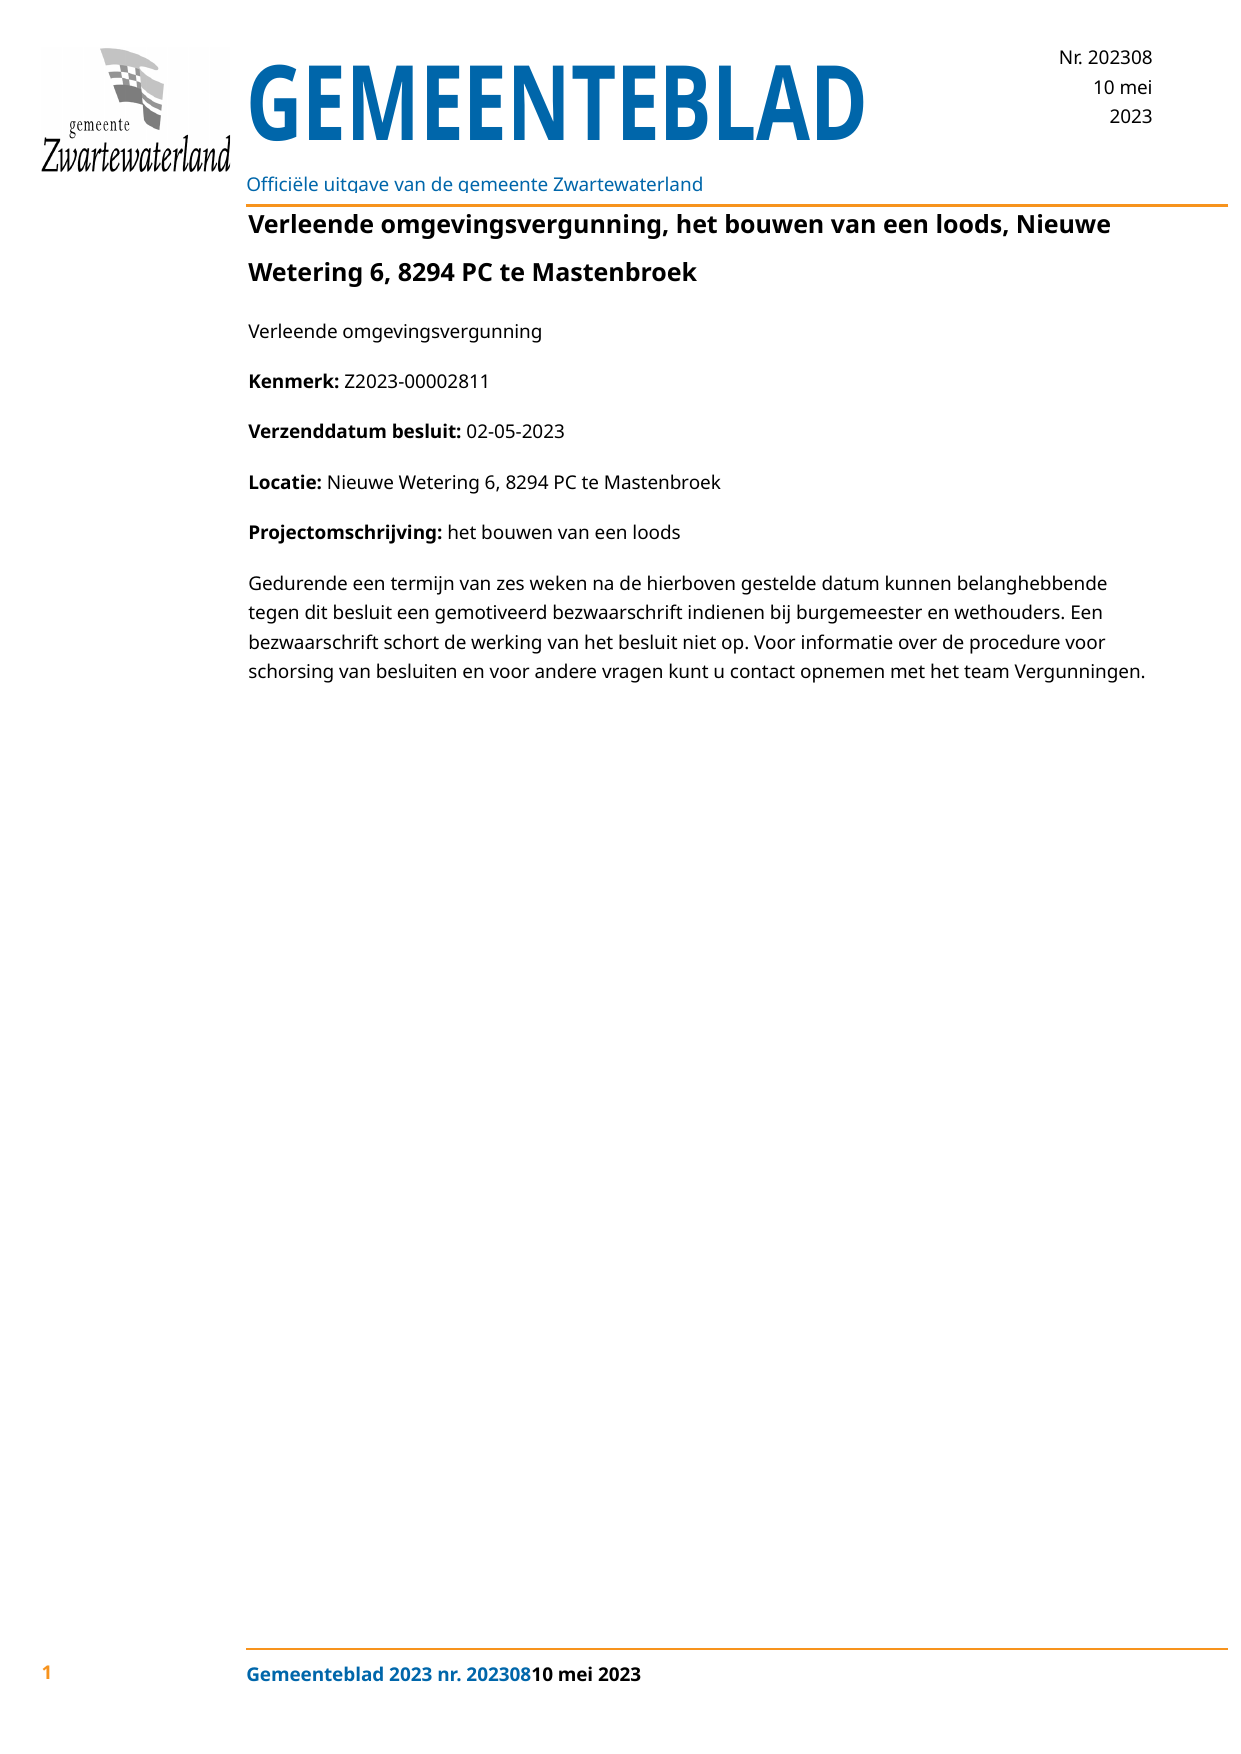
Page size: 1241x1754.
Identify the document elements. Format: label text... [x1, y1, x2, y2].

text Gedurende een termijn van zes weken na de hierboven gestelde datum kunnen belanghebbende tegen dit besluit een gemotiveerd bezwaarschrift indienen bij burgemeester en wethouders. Een bezwaarschrift schort de werking van het besluit niet op. Voor informatie over de procedure voor schorsing van besluiten en voor andere vragen kunt u contact opnemen met het team Vergunningen. [248, 570, 1152, 684]
text Verleende omgevingsvergunning [248, 318, 1152, 344]
text Verzenddatum besluit: 02-05-2023 [248, 419, 1152, 444]
text Kenmerk: Z2023-00002811 [248, 368, 1152, 394]
text Verleende omgevingsvergunning, het bouwen van een loods, Nieuwe Wetering 6, 8294 PC te Mastenbroek [248, 207, 1152, 288]
picture [41, 47, 231, 172]
text Locatie: Nieuwe Wetering 6, 8294 PC te Mastenbroek [248, 469, 1152, 495]
text Projectomschrijving: het bouwen van een loods [248, 519, 1152, 545]
